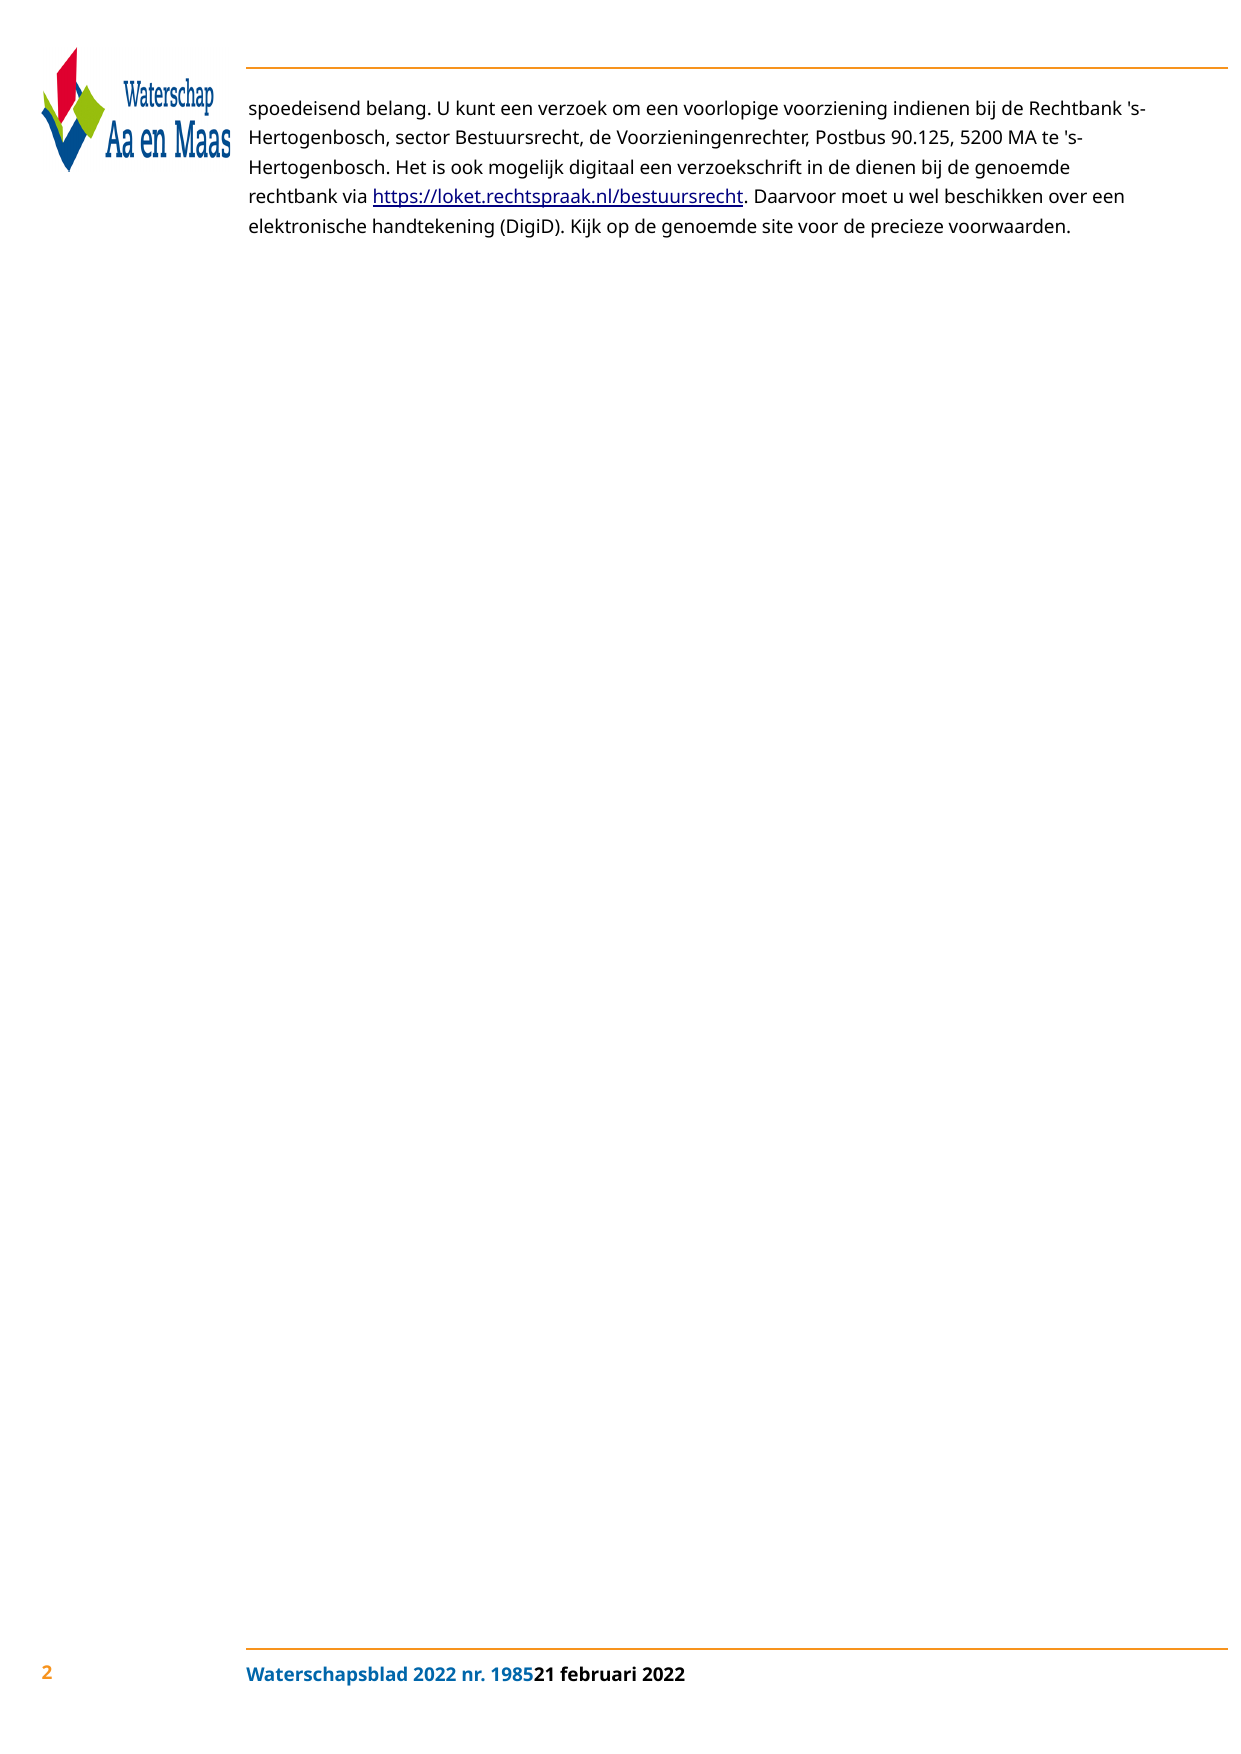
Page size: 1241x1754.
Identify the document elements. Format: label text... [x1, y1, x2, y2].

text spoedeisend belang. U kunt een verzoek om een voorlopige voorziening indienen bij de Rechtbank 's-Hertogenbosch, sector Bestuursrecht, de Voorzieningenrechter, Postbus 90.125, 5200 MA te 's-Hertogenbosch. Het is ook mogelijk digitaal een verzoekschrift in de dienen bij de genoemde rechtbank via https://loket.rechtspraak.nl/bestuursrecht. Daarvoor moet u wel beschikken over een elektronische handtekening (DigiD). Kijk op de genoemde site voor de precieze voorwaarden. [248, 95, 1152, 239]
picture [41, 47, 231, 172]
